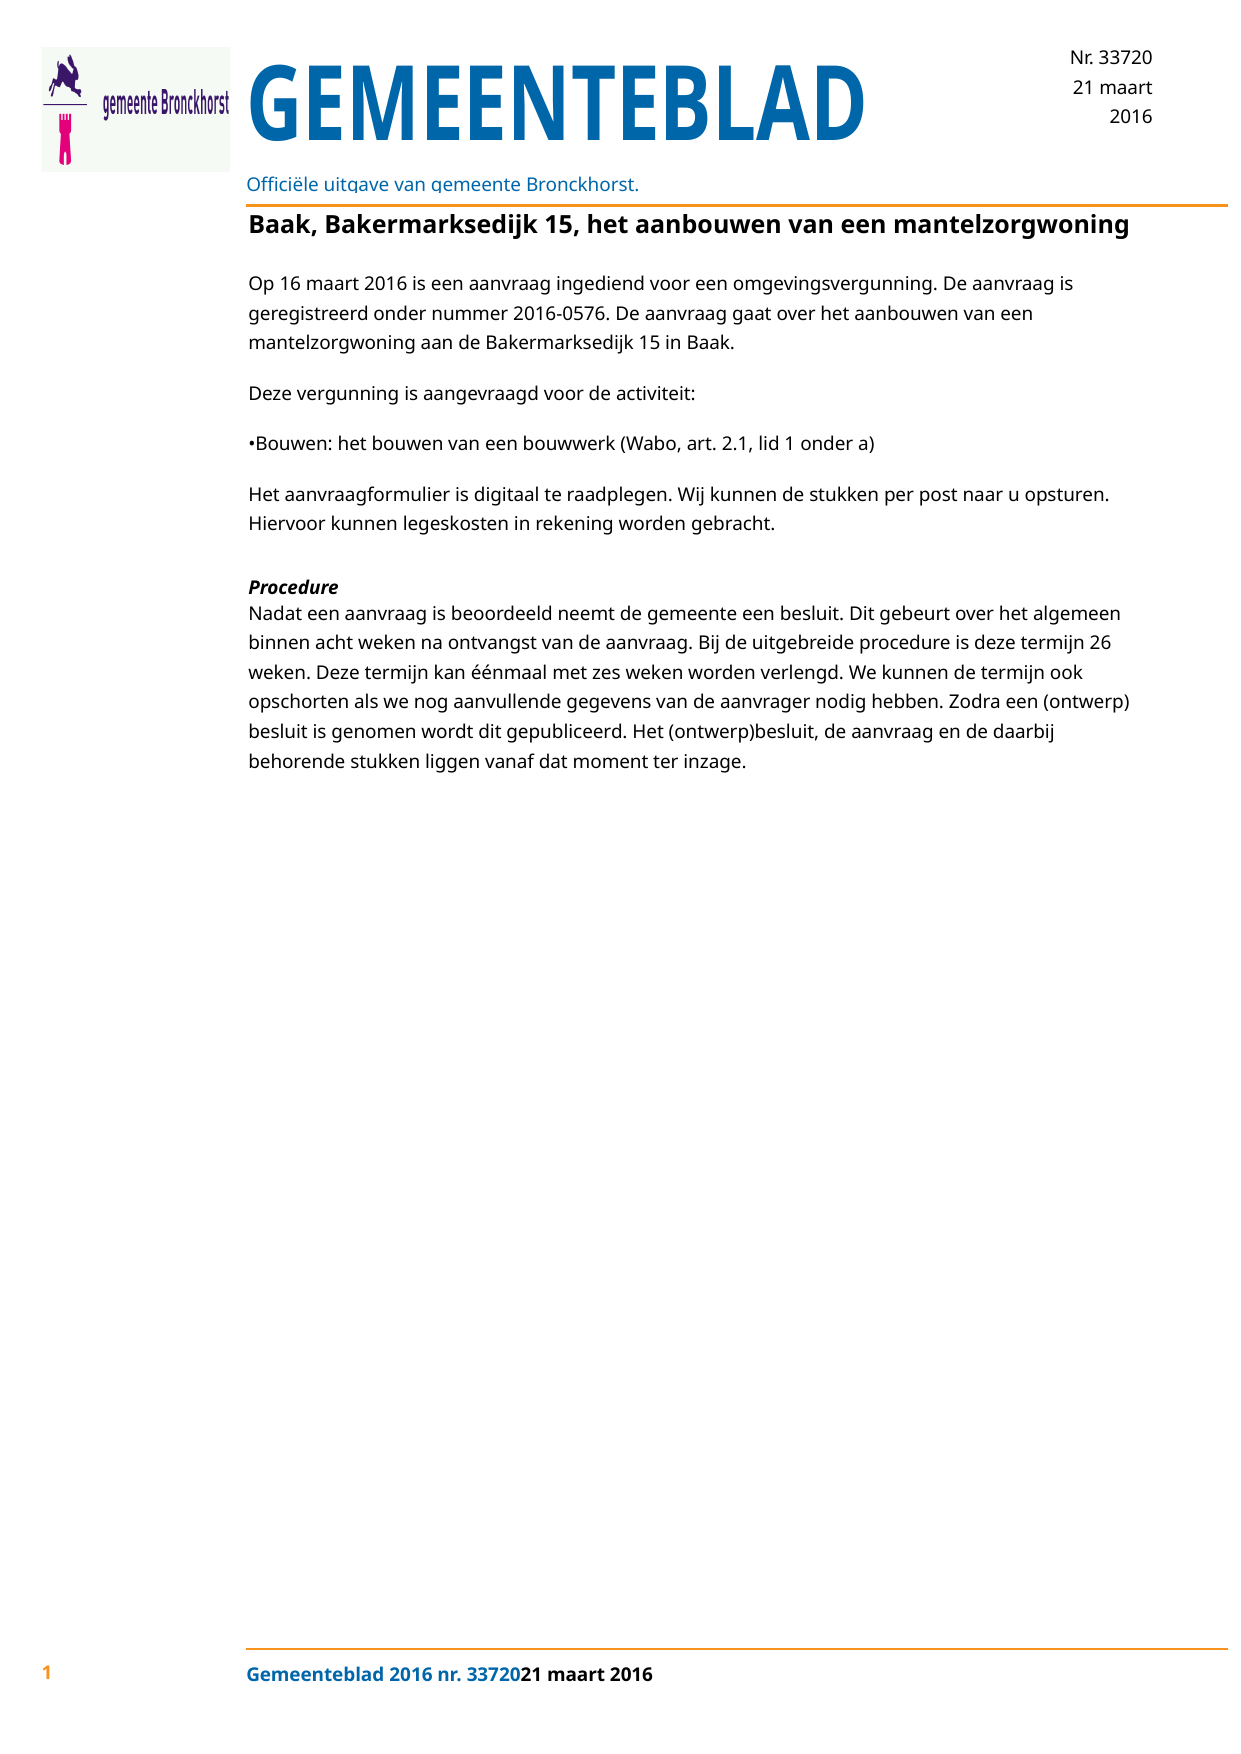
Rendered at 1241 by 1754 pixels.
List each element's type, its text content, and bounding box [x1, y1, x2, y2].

text Nadat een aanvraag is beoordeeld neemt de gemeente een besluit. Dit gebeurt over het algemeen binnen acht weken na ontvangst van de aanvraag. Bij de uitgebreide procedure is deze termijn 26 weken. Deze termijn kan éénmaal met zes weken worden verlengd. We kunnen de termijn ook opschorten als we nog aanvullende gegevens van de aanvrager nodig hebben. Zodra een (ontwerp) besluit is genomen wordt dit gepubliceerd. Het (ontwerp)besluit, de aanvraag en de daarbij behorende stukken liggen vanaf dat moment ter inzage. [248, 600, 1152, 774]
text Het aanvraagformulier is digitaal te raadplegen. Wij kunnen de stukken per post naar u opsturen. Hiervoor kunnen legeskosten in rekening worden gebracht. [248, 481, 1152, 536]
text •Bouwen: het bouwen van een bouwwerk (Wabo, art. 2.1, lid 1 onder a) [248, 430, 1152, 456]
picture [41, 47, 231, 172]
text Procedure [248, 574, 1152, 600]
text Deze vergunning is aangevraagd voor de activiteit: [248, 380, 1152, 406]
text Baak, Bakermarksedijk 15, het aanbouwen van een mantelzorgwoning [248, 207, 1152, 241]
text Op 16 maart 2016 is een aanvraag ingediend voor een omgevingsvergunning. De aanvraag is geregistreerd onder nummer 2016-0576. De aanvraag gaat over het aanbouwen van een mantelzorgwoning aan de Bakermarksedijk 15 in Baak. [248, 270, 1152, 355]
